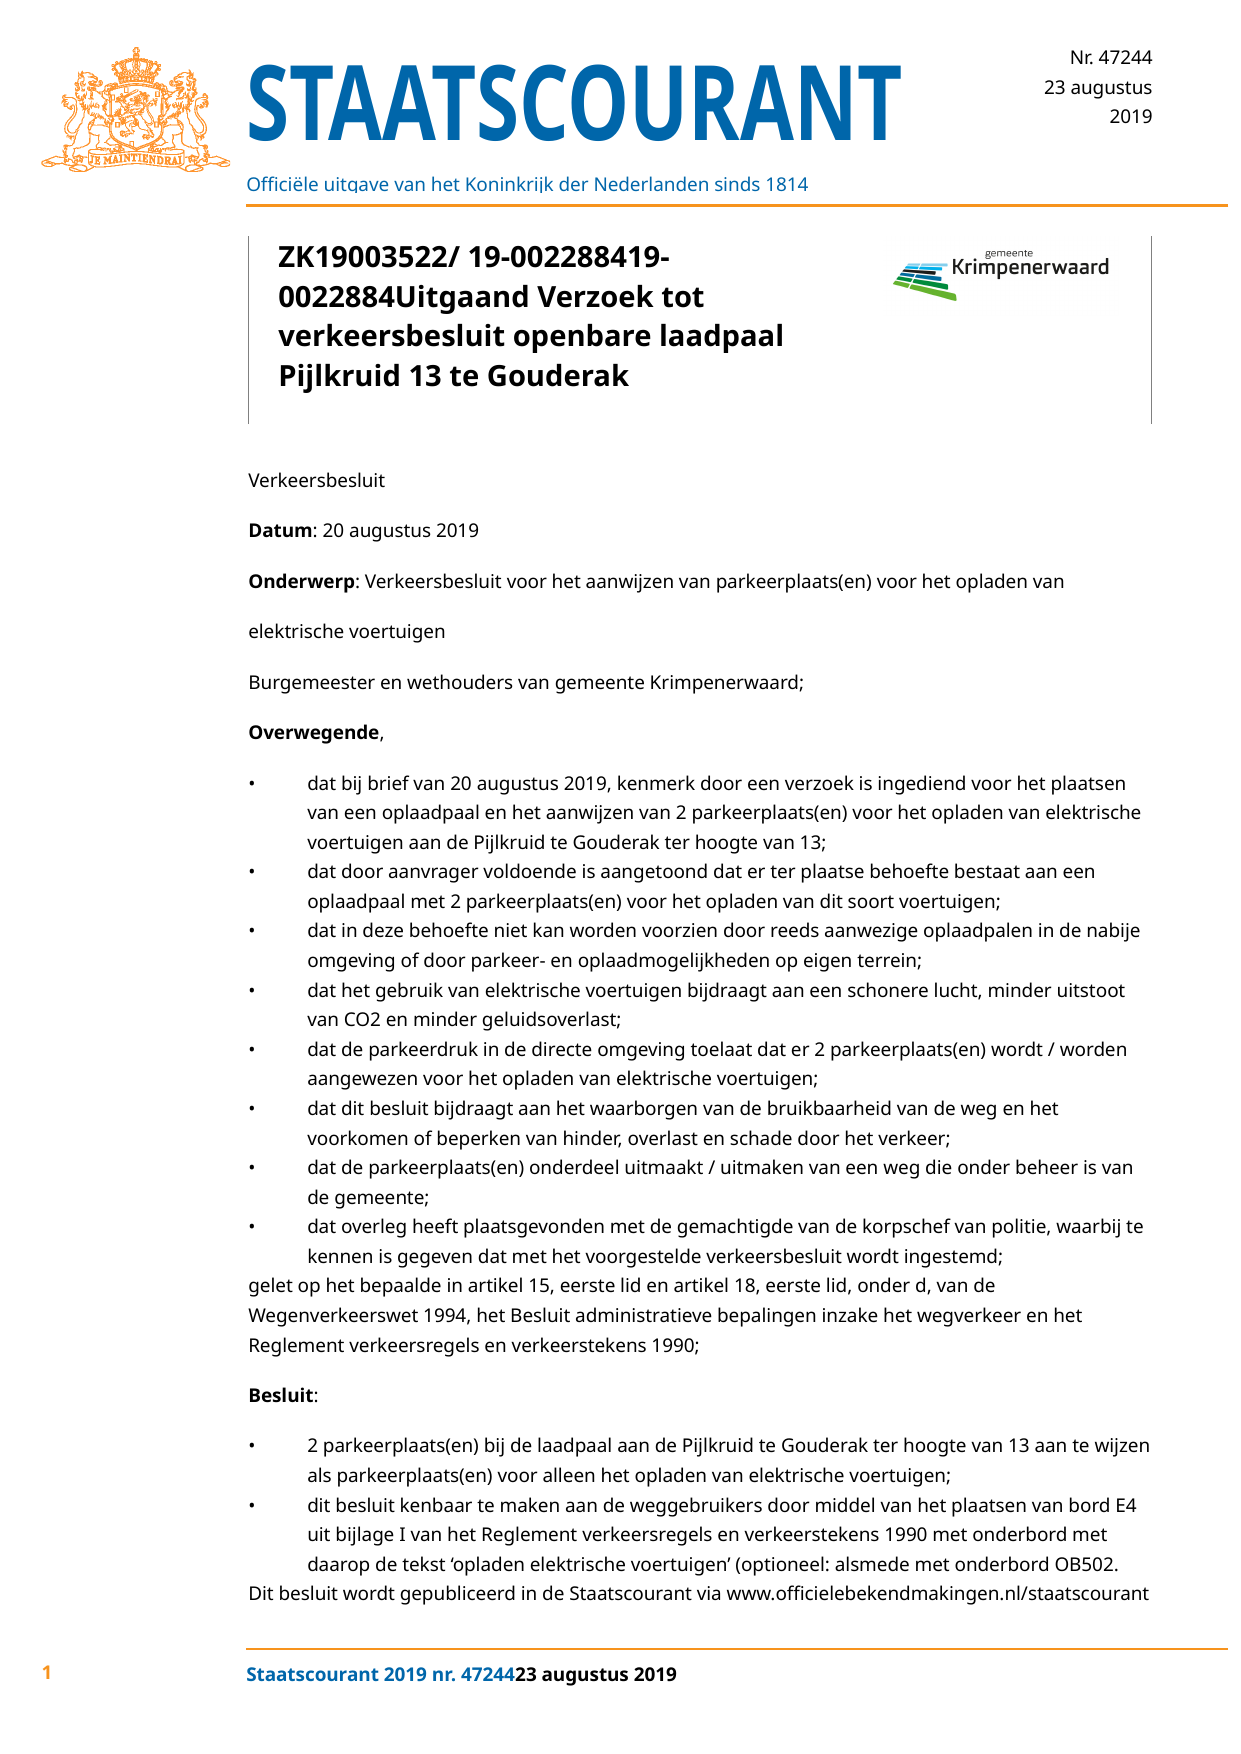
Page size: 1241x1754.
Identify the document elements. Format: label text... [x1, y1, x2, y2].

text Burgemeester en wethouders van gemeente Krimpenerwaard; [248, 669, 1152, 695]
text gelet op het bepaalde in artikel 15, eerste lid en artikel 18, eerste lid, onder d, van de Wegenverkeerswet 1994, het Besluit administratieve bepalingen inzake het wegverkeer en het Reglement verkeersregels en verkeerstekens 1990; [248, 1273, 1152, 1358]
list dat het gebruik van elektrische voertuigen bijdraagt aan een schonere lucht, minder uitstoot van CO2 en minder geluidsoverlast; [248, 977, 1152, 1032]
list dat in deze behoefte niet kan worden voorzien door reeds aanwezige oplaadpalen in de nabije omgeving of door parkeer- en oplaadmogelijkheden op eigen terrein; [248, 918, 1152, 973]
list dat overleg heeft plaatsgevonden met de gemachtigde van de korpschef van politie, waarbij te kennen is gegeven dat met het voorgestelde verkeersbesluit wordt ingestemd; [248, 1213, 1152, 1269]
table_header [850, 236, 1151, 424]
list dat de parkeerdruk in de directe omgeving toelaat dat er 2 parkeerplaats(en) wordt / worden aangewezen voor het opladen van elektrische voertuigen; [248, 1036, 1152, 1091]
list dat dit besluit bijdraagt aan het waarborgen van de bruikbaarheid van de weg en het voorkomen of beperken van hinder, overlast en schade door het verkeer; [248, 1095, 1152, 1151]
text Datum: 20 augustus 2019 [248, 518, 1152, 543]
list dat door aanvrager voldoende is aangetoond dat er ter plaatse behoefte bestaat aan een oplaadpaal met 2 parkeerplaats(en) voor het opladen van dit soort voertuigen; [248, 858, 1152, 914]
picture [41, 47, 231, 172]
text Besluit: [248, 1382, 1152, 1408]
text Dit besluit wordt gepubliceerd in de Staatscourant via www.officielebekendmakingen.nl/staatscourant [248, 1581, 1152, 1606]
list dat de parkeerplaats(en) onderdeel uitmaakt / uitmaken van een weg die onder beheer is van de gemeente; [248, 1154, 1152, 1210]
table_header ZK19003522/ 19-002288419-0022884Uitgaand Verzoek tot verkeersbesluit openbare laadpaal Pijlkruid 13 te Gouderak [249, 236, 850, 424]
list dat bij brief van 20 augustus 2019, kenmerk door een verzoek is ingediend voor het plaatsen van een oplaadpaal en het aanwijzen van 2 parkeerplaats(en) voor het opladen van elektrische voertuigen aan de Pijlkruid te Gouderak ter hoogte van 13; [248, 770, 1152, 855]
picture [882, 236, 1119, 316]
text elektrische voertuigen [248, 618, 1152, 644]
list dit besluit kenbaar te maken aan de weggebruikers door middel van het plaatsen van bord E4 uit bijlage I van het Reglement verkeersregels en verkeerstekens 1990 met onderbord met daarop de tekst ‘opladen elektrische voertuigen’ (optioneel: alsmede met onderbord OB502. [248, 1492, 1152, 1577]
list 2 parkeerplaats(en) bij de laadpaal aan de Pijlkruid te Gouderak ter hoogte van 13 aan te wijzen als parkeerplaats(en) voor alleen het opladen van elektrische voertuigen; [248, 1433, 1152, 1488]
text Verkeersbesluit [248, 467, 1152, 493]
text Overwegende, [248, 719, 1152, 745]
text Onderwerp: Verkeersbesluit voor het aanwijzen van parkeerplaats(en) voor het opladen van [248, 568, 1152, 594]
